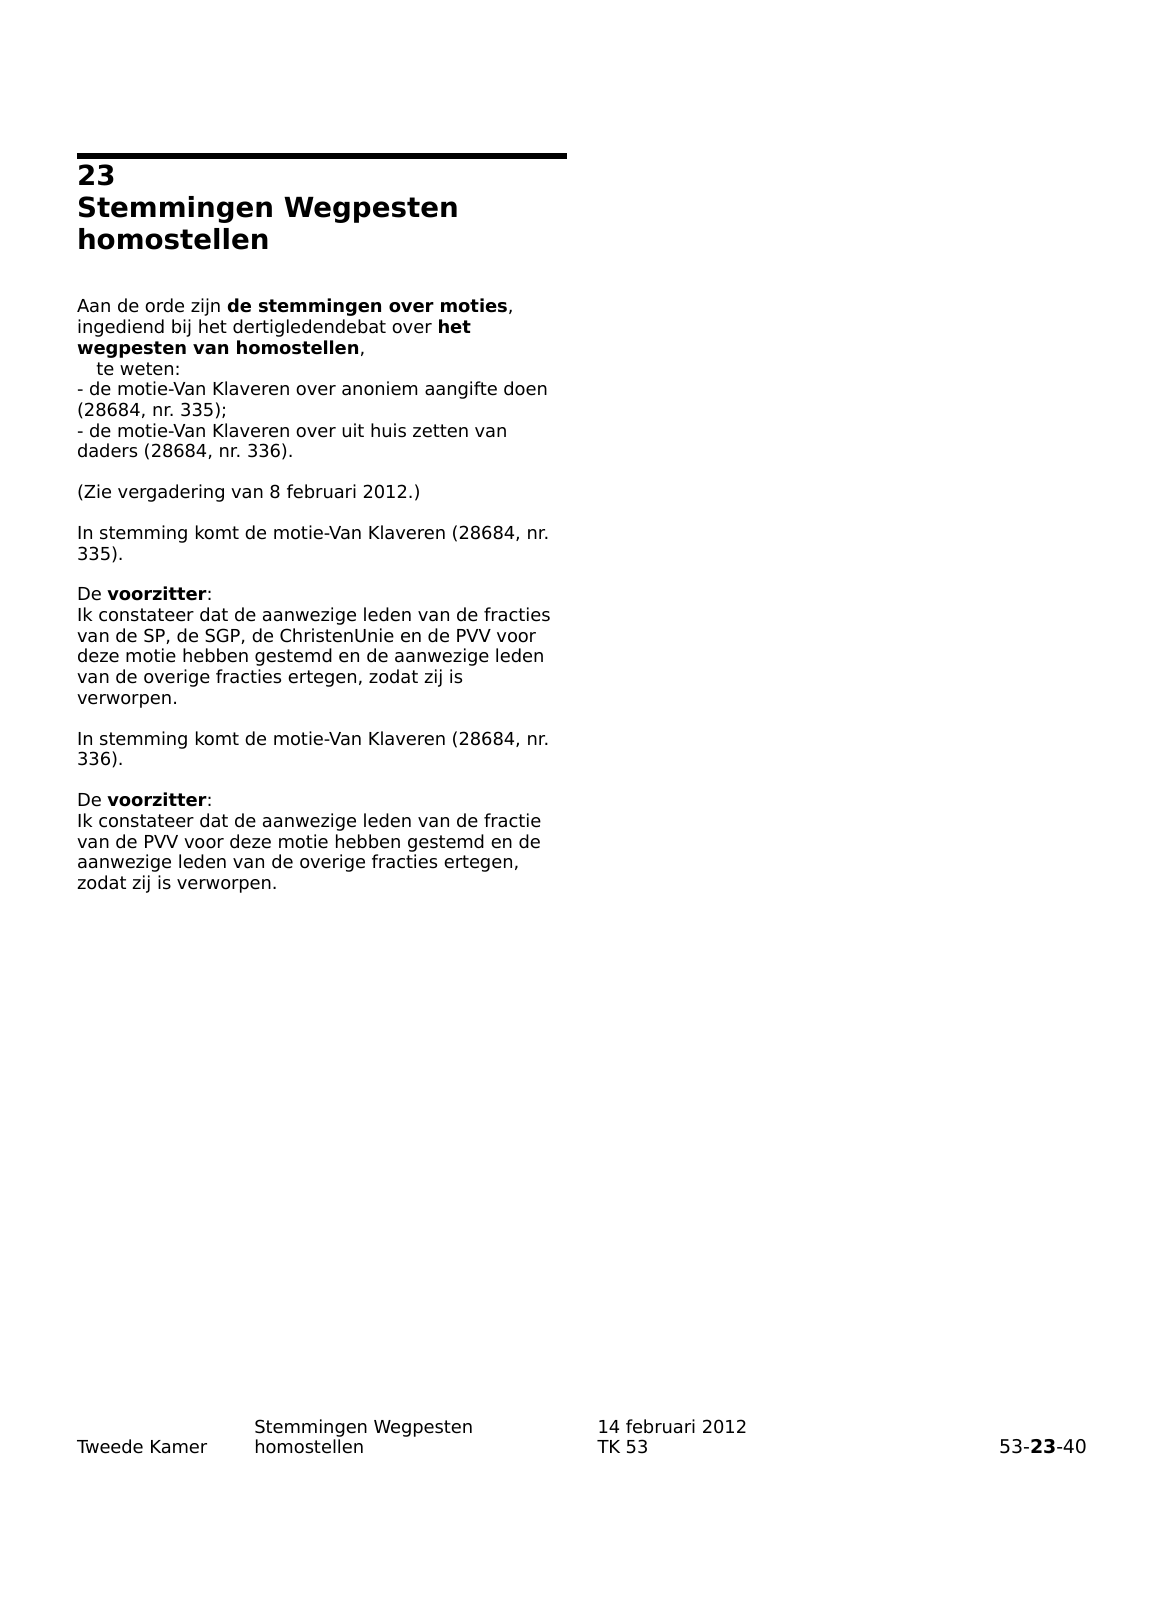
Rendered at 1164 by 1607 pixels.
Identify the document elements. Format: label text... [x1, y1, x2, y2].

text - de motie-Van Klaveren over uit huis zetten van daders (28684, nr. 336). [77, 421, 567, 462]
text Ik constateer dat de aanwezige leden van de fractie van de PVV voor deze motie hebben gestemd en de aanwezige leden van de overige fracties ertegen, zodat zij is verworpen. [77, 811, 567, 894]
text (Zie vergadering van 8 februari 2012.) [77, 482, 567, 503]
text In stemming komt de motie-Van Klaveren (28684, nr. 335). [77, 523, 567, 564]
text In stemming komt de motie-Van Klaveren (28684, nr. 336). [77, 728, 567, 770]
text Ik constateer dat de aanwezige leden van de fracties van de SP, de SGP, de ChristenUnie en de PVV voor deze motie hebben gestemd en de aanwezige leden van de overige fracties ertegen, zodat zij is verworpen. [77, 605, 567, 708]
text De voorzitter: [77, 584, 567, 605]
text - de motie-Van Klaveren over anoniem aangifte doen (28684, nr. 335); [77, 379, 567, 421]
text Aan de orde zijn de stemmingen over moties, ingediend bij het dertigledendebat over het wegpesten van homostellen, [77, 296, 567, 358]
title 23 Stemmingen Wegpesten homostellen [77, 159, 567, 256]
text De voorzitter: [77, 790, 567, 811]
text te weten: [77, 358, 567, 379]
